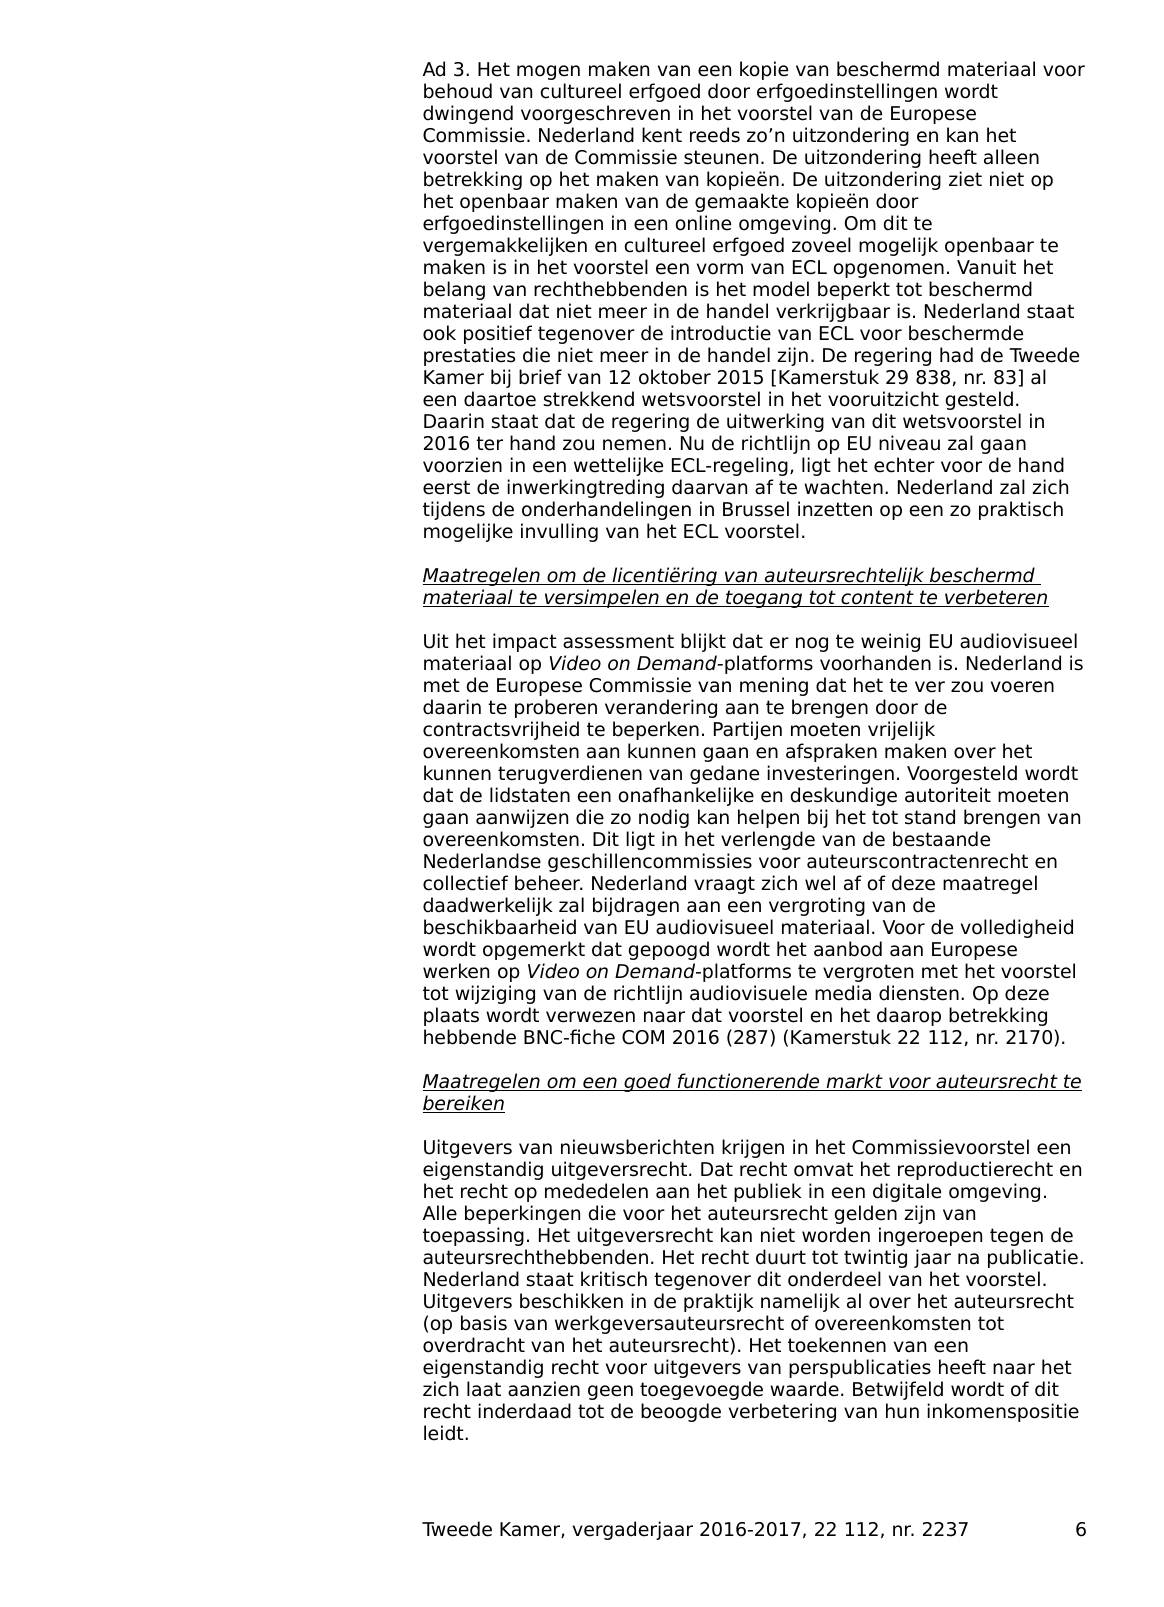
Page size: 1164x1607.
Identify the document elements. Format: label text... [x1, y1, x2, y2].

subtitle Maatregelen om de licentiëring van auteursrechtelijk beschermd materiaal te versimpelen en de toegang tot content te verbeteren [422, 565, 1087, 609]
text Uitgevers van nieuwsberichten krijgen in het Commissievoorstel een eigenstandig uitgeversrecht. Dat recht omvat het reproductierecht en het recht op mededelen aan het publiek in een digitale omgeving. Alle beperkingen die voor het auteursrecht gelden zijn van toepassing. Het uitgeversrecht kan niet worden ingeroepen tegen de auteursrechthebbenden. Het recht duurt tot twintig jaar na publicatie. Nederland staat kritisch tegenover dit onderdeel van het voorstel. Uitgevers beschikken in de praktijk namelijk al over het auteursrecht (op basis van werkgeversauteursrecht of overeenkomsten tot overdracht van het auteursrecht). Het toekennen van een eigenstandig recht voor uitgevers van perspublicaties heeft naar het zich laat aanzien geen toegevoegde waarde. Betwijfeld wordt of dit recht inderdaad tot de beoogde verbetering van hun inkomenspositie leidt. [422, 1137, 1087, 1444]
text Ad 3. Het mogen maken van een kopie van beschermd materiaal voor behoud van cultureel erfgoed door erfgoedinstellingen wordt dwingend voorgeschreven in het voorstel van de Europese Commissie. Nederland kent reeds zo’n uitzondering en kan het voorstel van de Commissie steunen. De uitzondering heeft alleen betrekking op het maken van kopieën. De uitzondering ziet niet op het openbaar maken van de gemaakte kopieën door erfgoedinstellingen in een online omgeving. Om dit te vergemakkelijken en cultureel erfgoed zoveel mogelijk openbaar te maken is in het voorstel een vorm van ECL opgenomen. Vanuit het belang van rechthebbenden is het model beperkt tot beschermd materiaal dat niet meer in de handel verkrijgbaar is. Nederland staat ook positief tegenover de introductie van ECL voor beschermde prestaties die niet meer in de handel zijn. De regering had de Tweede Kamer bij brief van 12 oktober 2015 [Kamerstuk 29 838, nr. 83] al een daartoe strekkend wetsvoorstel in het vooruitzicht gesteld. Daarin staat dat de regering de uitwerking van dit wetsvoorstel in 2016 ter hand zou nemen. Nu de richtlijn op EU niveau zal gaan voorzien in een wettelijke ECL-regeling, ligt het echter voor de hand eerst de inwerkingtreding daarvan af te wachten. Nederland zal zich tijdens de onderhandelingen in Brussel inzetten op een zo praktisch mogelijke invulling van het ECL voorstel. [422, 59, 1087, 543]
subtitle Maatregelen om een goed functionerende markt voor auteursrecht te bereiken [422, 1071, 1087, 1115]
text Uit het impact assessment blijkt dat er nog te weinig EU audiovisueel materiaal op Video on Demand-platforms voorhanden is. Nederland is met de Europese Commissie van mening dat het te ver zou voeren daarin te proberen verandering aan te brengen door de contractsvrijheid te beperken. Partijen moeten vrijelijk overeenkomsten aan kunnen gaan en afspraken maken over het kunnen terugverdienen van gedane investeringen. Voorgesteld wordt dat de lidstaten een onafhankelijke en deskundige autoriteit moeten gaan aanwijzen die zo nodig kan helpen bij het tot stand brengen van overeenkomsten. Dit ligt in het verlengde van de bestaande Nederlandse geschillencommissies voor auteurscontractenrecht en collectief beheer. Nederland vraagt zich wel af of deze maatregel daadwerkelijk zal bijdragen aan een vergroting van de beschikbaarheid van EU audiovisueel materiaal. Voor de volledigheid wordt opgemerkt dat gepoogd wordt het aanbod aan Europese werken op Video on Demand-platforms te vergroten met het voorstel tot wijziging van de richtlijn audiovisuele media diensten. Op deze plaats wordt verwezen naar dat voorstel en het daarop betrekking hebbende BNC-fiche COM 2016 (287) (Kamerstuk 22 112, nr. 2170). [422, 631, 1087, 1048]
